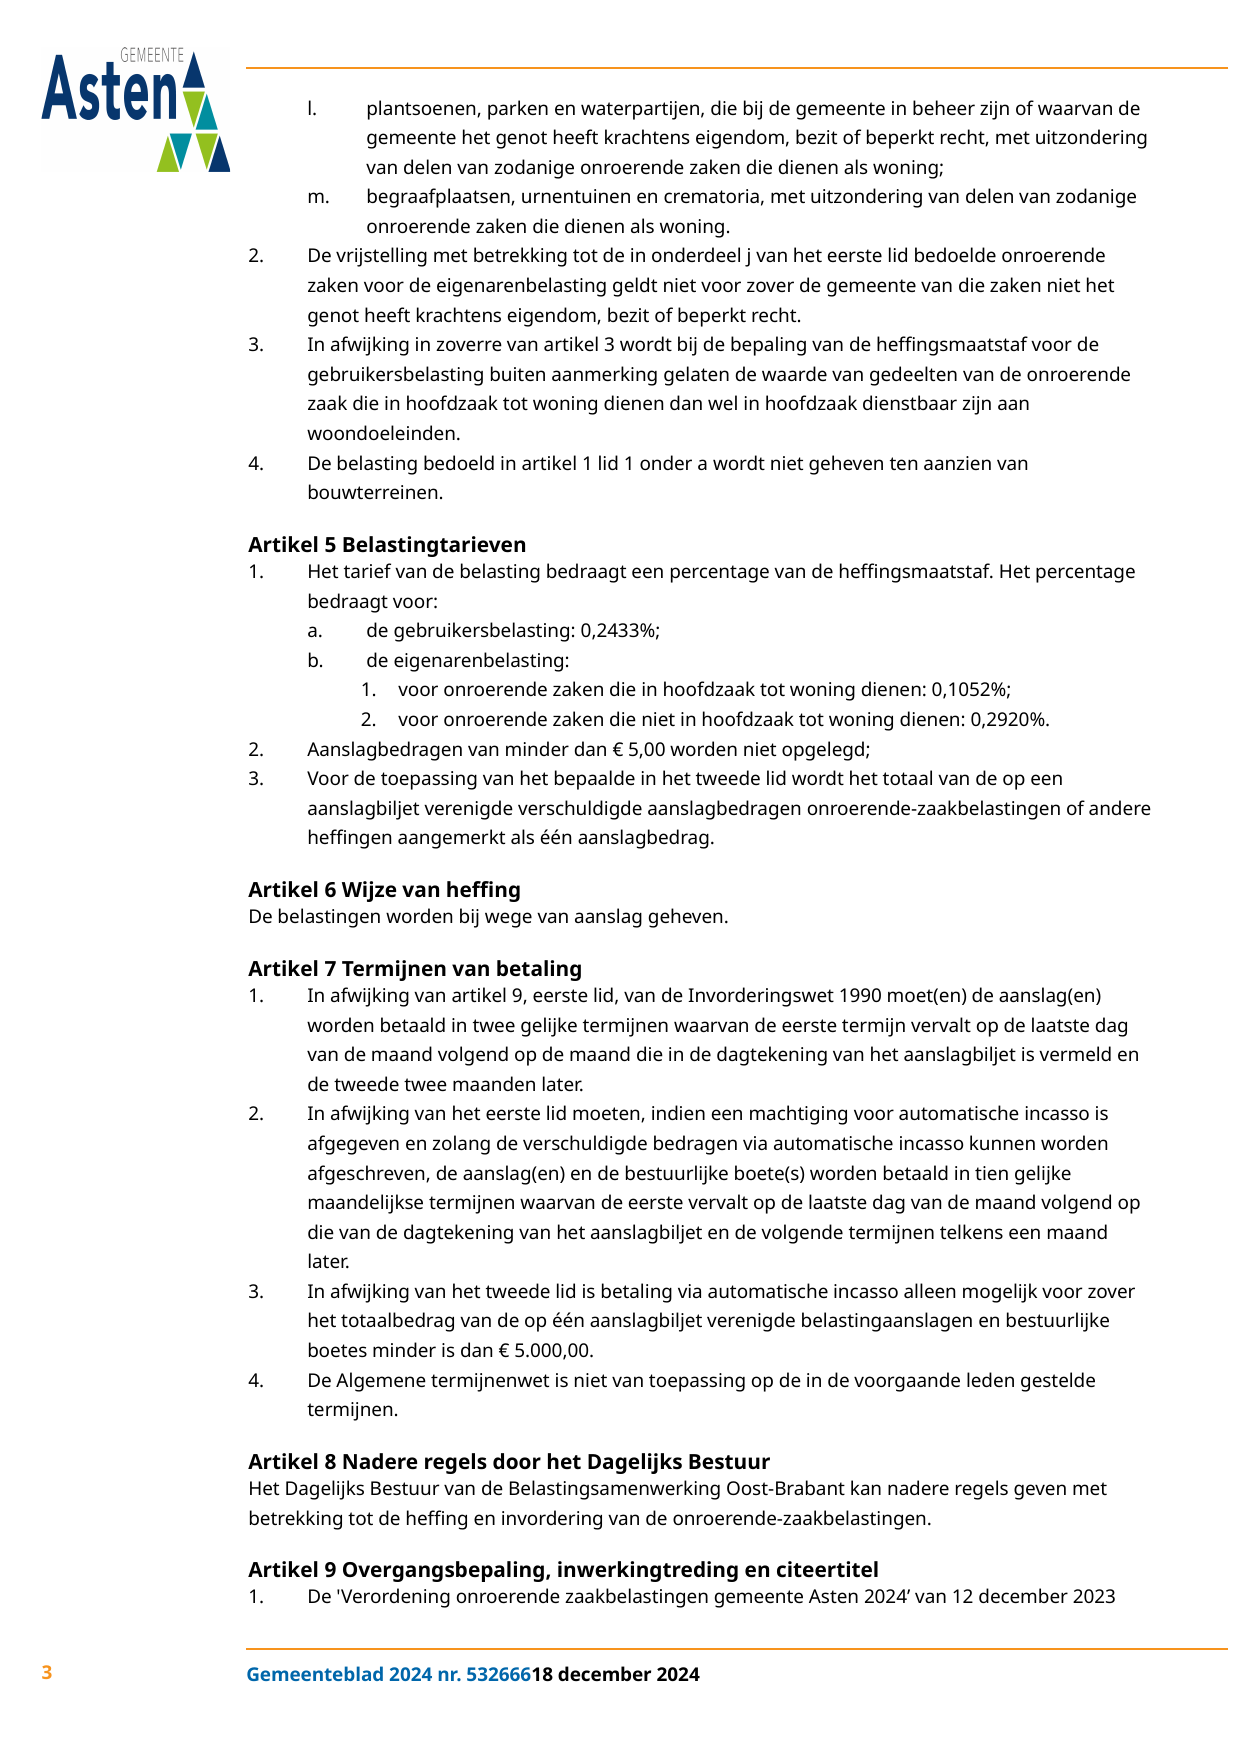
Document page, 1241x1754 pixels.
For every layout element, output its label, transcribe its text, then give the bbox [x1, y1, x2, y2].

text Artikel 8 Nadere regels door het Dagelijks Bestuur [248, 1447, 1152, 1475]
list Aanslagbedragen van minder dan € 5,00 worden niet opgelegd; [248, 736, 1152, 761]
list de gebruikersbelasting: 0,2433%; [307, 617, 1152, 643]
text Artikel 5 Belastingtarieven [248, 530, 1152, 558]
list De belasting bedoeld in artikel 1 lid 1 onder a wordt niet geheven ten aanzien van bouwterreinen. [248, 450, 1152, 505]
text Het Dagelijks Bestuur van de Belastingsamenwerking Oost-Brabant kan nadere regels geven met betrekking tot de heffing en invordering van de onroerende-zaakbelastingen. [248, 1475, 1152, 1531]
list voor onroerende zaken die niet in hoofdzaak tot woning dienen: 0,2920%. [361, 706, 1152, 732]
list begraafplaatsen, urnentuinen en crematoria, met uitzondering van delen van zodanige onroerende zaken die dienen als woning. [307, 183, 1152, 239]
list In afwijking in zoverre van artikel 3 wordt bij de bepaling van de heffingsmaatstaf voor de gebruikersbelasting buiten aanmerking gelaten de waarde van gedeelten van de onroerende zaak die in hoofdzaak tot woning dienen dan wel in hoofdzaak dienstbaar zijn aan woondoeleinden. [248, 331, 1152, 446]
text Artikel 7 Termijnen van betaling [248, 954, 1152, 982]
text De belastingen worden bij wege van aanslag geheven. [248, 903, 1152, 929]
list de eigenarenbelasting: [307, 647, 1152, 673]
list Het tarief van de belasting bedraagt een percentage van de heffingsmaatstaf. Het percentage bedraagt voor: [248, 558, 1152, 613]
text Artikel 6 Wijze van heffing [248, 875, 1152, 903]
text Artikel 9 Overgangsbepaling, inwerkingtreding en citeertitel [248, 1555, 1152, 1584]
list voor onroerende zaken die in hoofdzaak tot woning dienen: 0,1052%; [361, 677, 1152, 702]
list Voor de toepassing van het bepaalde in het tweede lid wordt het totaal van de op een aanslagbiljet verenigde verschuldigde aanslagbedragen onroerende-zaakbelastingen of andere heffingen aangemerkt als één aanslagbedrag. [248, 765, 1152, 850]
list De 'Verordening onroerende zaakbelastingen gemeente Asten 2024’ van 12 december 2023 [248, 1584, 1152, 1609]
list De vrijstelling met betrekking tot de in onderdeel j van het eerste lid bedoelde onroerende zaken voor de eigenarenbelasting geldt niet voor zover de gemeente van die zaken niet het genot heeft krachtens eigendom, bezit of beperkt recht. [248, 243, 1152, 328]
picture [41, 47, 231, 172]
list plantsoenen, parken en waterpartijen, die bij de gemeente in beheer zijn of waarvan de gemeente het genot heeft krachtens eigendom, bezit of beperkt recht, met uitzondering van delen van zodanige onroerende zaken die dienen als woning; [307, 95, 1152, 180]
list In afwijking van het eerste lid moeten, indien een machtiging voor automatische incasso is afgegeven en zolang de verschuldigde bedragen via automatische incasso kunnen worden afgeschreven, de aanslag(en) en de bestuurlijke boete(s) worden betaald in tien gelijke maandelijkse termijnen waarvan de eerste vervalt op de laatste dag van de maand volgend op die van de dagtekening van het aanslagbiljet en de volgende termijnen telkens een maand later. [248, 1101, 1152, 1274]
list In afwijking van artikel 9, eerste lid, van de Invorderingswet 1990 moet(en) de aanslag(en) worden betaald in twee gelijke termijnen waarvan de eerste termijn vervalt op de laatste dag van de maand volgend op de maand die in de dagtekening van het aanslagbiljet is vermeld en de tweede twee maanden later. [248, 982, 1152, 1097]
list In afwijking van het tweede lid is betaling via automatische incasso alleen mogelijk voor zover het totaalbedrag van de op één aanslagbiljet verenigde belastingaanslagen en bestuurlijke boetes minder is dan € 5.000,00. [248, 1278, 1152, 1363]
list De Algemene termijnenwet is niet van toepassing op de in de voorgaande leden gestelde termijnen. [248, 1367, 1152, 1422]
